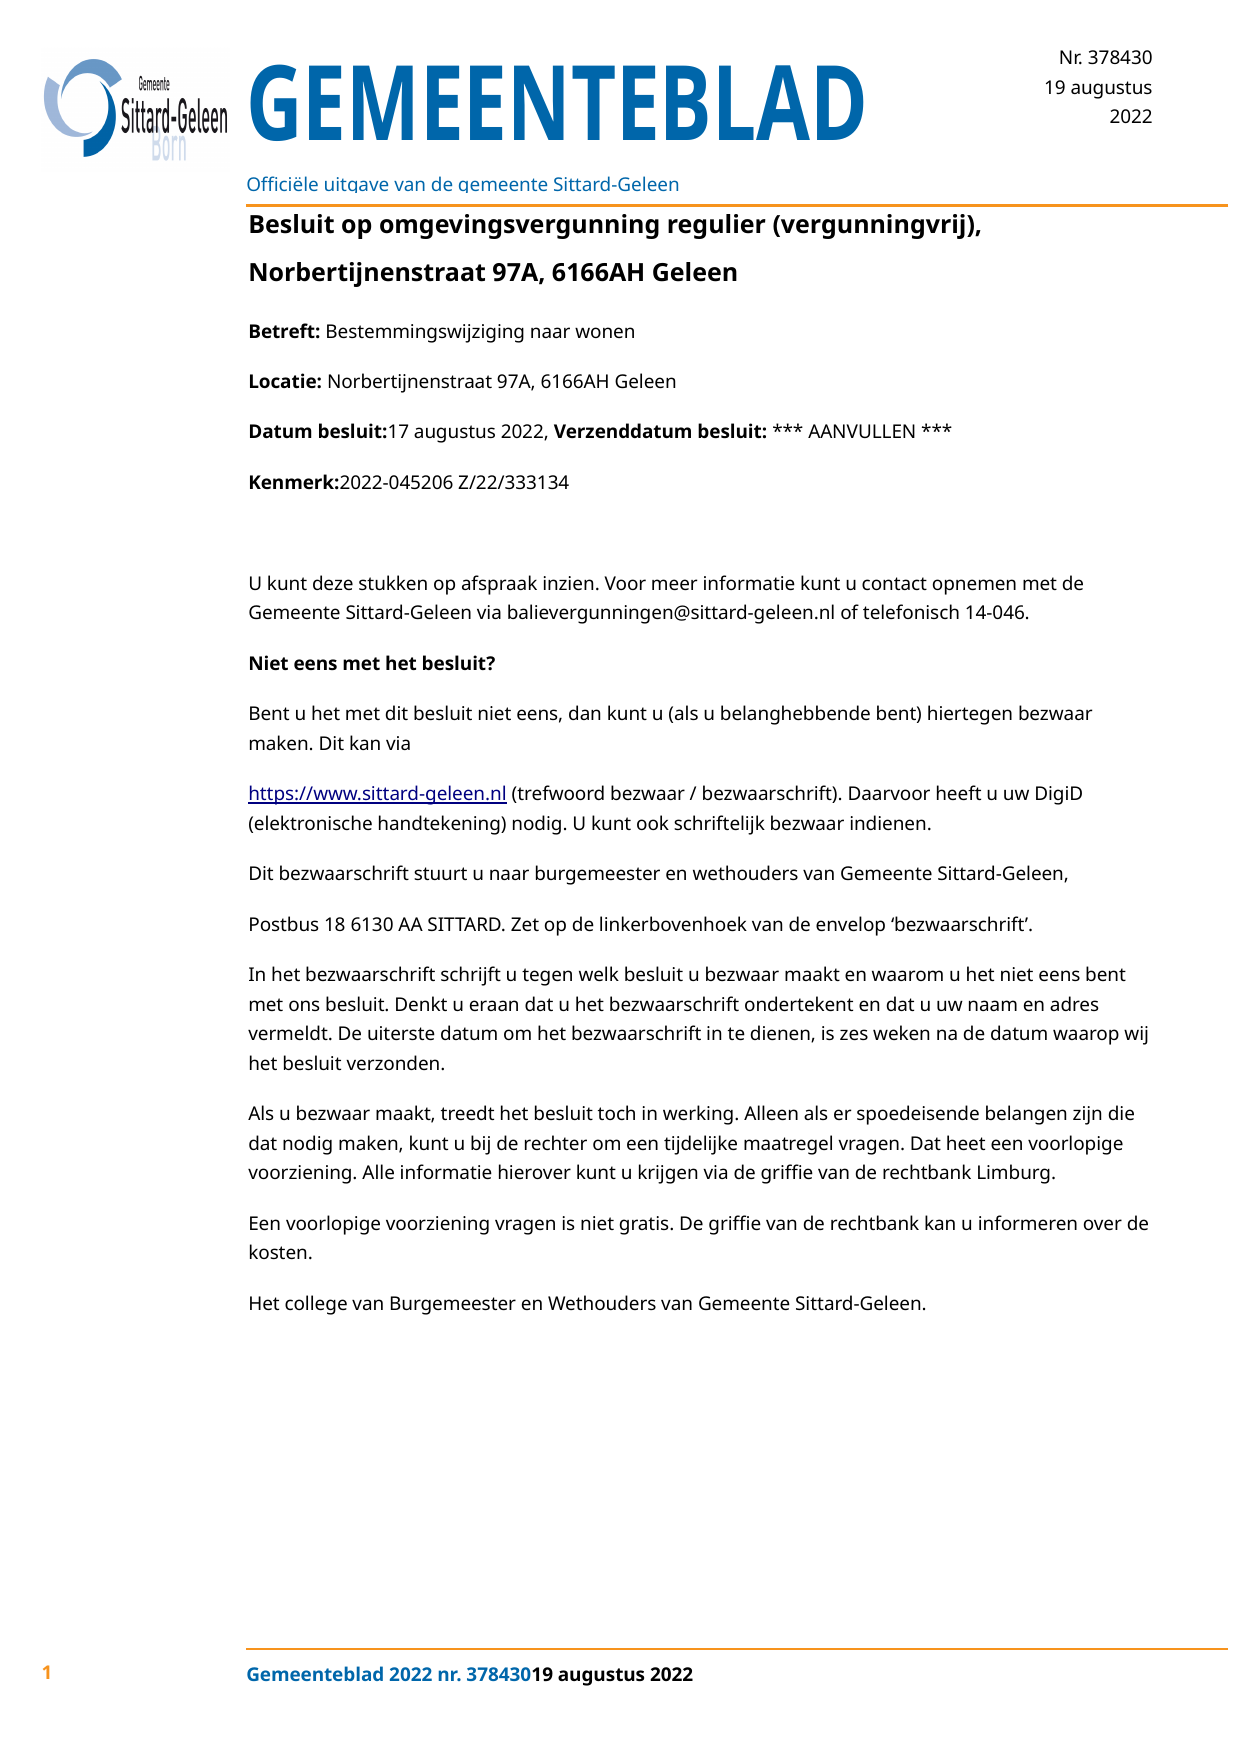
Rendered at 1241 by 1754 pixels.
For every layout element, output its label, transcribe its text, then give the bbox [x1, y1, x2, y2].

text Het college van Burgemeester en Wethouders van Gemeente Sittard-Geleen. [248, 1290, 1152, 1316]
text Bent u het met dit besluit niet eens, dan kunt u (als u belanghebbende bent) hiertegen bezwaar maken. Dit kan via [248, 700, 1152, 756]
text Postbus 18 6130 AA SITTARD. Zet op de linkerbovenhoek van de envelop ‘bezwaarschrift’. [248, 911, 1152, 937]
text https://www.sittard-geleen.nl (trefwoord bezwaar / bezwaarschrift). Daarvoor heeft u uw DigiD (elektronische handtekening) nodig. U kunt ook schriftelijk bezwaar indienen. [248, 780, 1152, 836]
text Betreft: Bestemmingswijziging naar wonen [248, 318, 1152, 344]
text Besluit op omgevingsvergunning regulier (vergunningvrij), Norbertijnenstraat 97A, 6166AH Geleen [248, 207, 1152, 288]
text Datum besluit:17 augustus 2022, Verzenddatum besluit: *** AANVULLEN *** [248, 419, 1152, 444]
text Als u bezwaar maakt, treedt het besluit toch in werking. Alleen als er spoedeisende belangen zijn die dat nodig maken, kunt u bij de rechter om een tijdelijke maatregel vragen. Dat heet een voorlopige voorziening. Alle informatie hierover kunt u krijgen via de griffie van de rechtbank Limburg. [248, 1100, 1152, 1185]
text In het bezwaarschrift schrijft u tegen welk besluit u bezwaar maakt en waarom u het niet eens bent met ons besluit. Denkt u eraan dat u het bezwaarschrift ondertekent en dat u uw naam en adres vermeldt. De uiterste datum om het bezwaarschrift in te dienen, is zes weken na de datum waarop wij het besluit verzonden. [248, 961, 1152, 1076]
text Dit bezwaarschrift stuurt u naar burgemeester en wethouders van Gemeente Sittard-Geleen, [248, 860, 1152, 886]
text Kenmerk:2022-045206 Z/22/333134 [248, 469, 1152, 495]
picture [41, 47, 231, 172]
text U kunt deze stukken op afspraak inzien. Voor meer informatie kunt u contact opnemen met de Gemeente Sittard-Geleen via balievergunningen@sittard-geleen.nl of telefonisch 14-046. [248, 570, 1152, 625]
text Een voorlopige voorziening vragen is niet gratis. De griffie van de rechtbank kan u informeren over de kosten. [248, 1210, 1152, 1265]
text Locatie: Norbertijnenstraat 97A, 6166AH Geleen [248, 368, 1152, 394]
text Niet eens met het besluit? [248, 650, 1152, 676]
